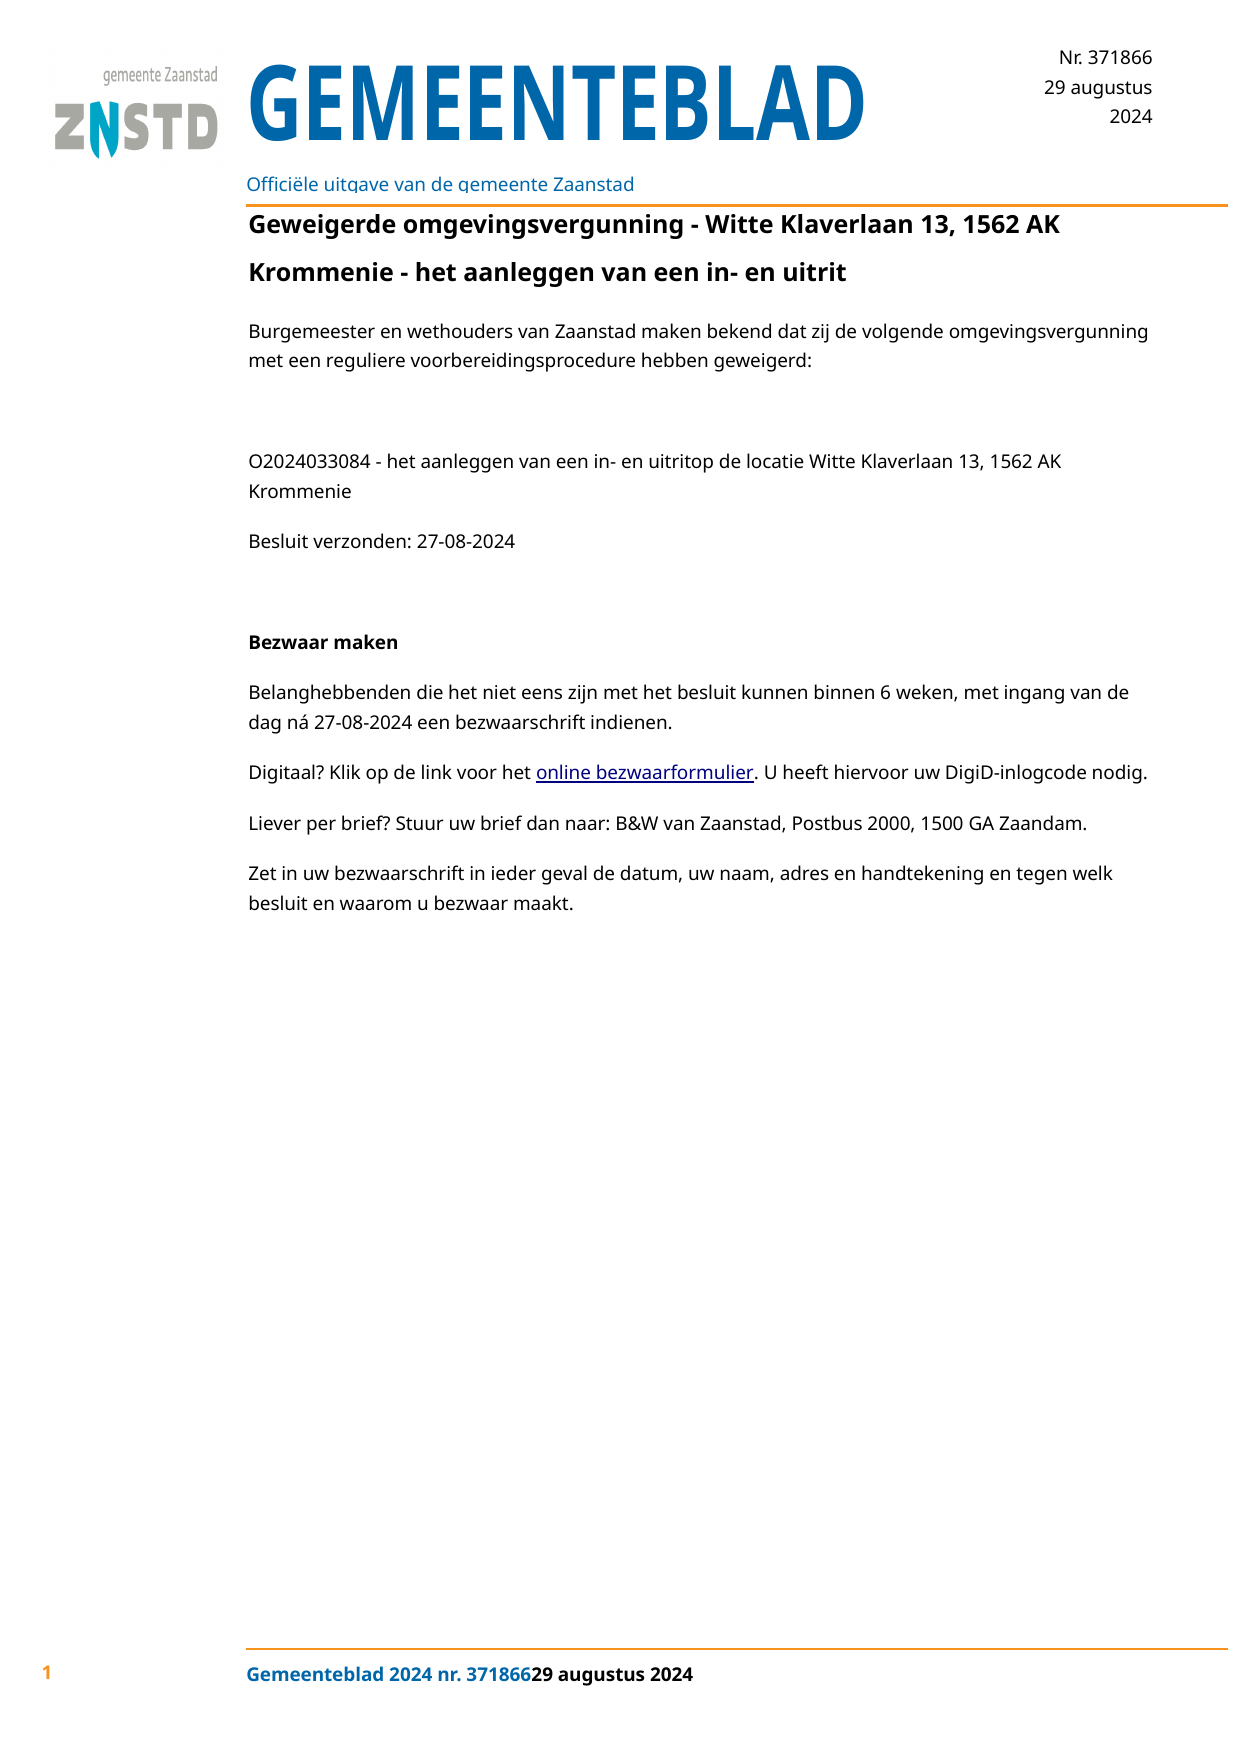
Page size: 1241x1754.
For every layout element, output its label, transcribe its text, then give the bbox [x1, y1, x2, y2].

text Geweigerde omgevingsvergunning - Witte Klaverlaan 13, 1562 AK Krommenie - het aanleggen van een in- en uitrit [248, 207, 1152, 288]
text Zet in uw bezwaarschrift in ieder geval de datum, uw naam, adres en handtekening en tegen welk besluit en waarom u bezwaar maakt. [248, 860, 1152, 916]
text Burgemeester en wethouders van Zaanstad maken bekend dat zij de volgende omgevingsvergunning met een reguliere voorbereidingsprocedure hebben geweigerd: [248, 318, 1152, 373]
picture [41, 47, 231, 172]
text Belanghebbenden die het niet eens zijn met het besluit kunnen binnen 6 weken, met ingang van de dag ná 27-08-2024 een bezwaarschrift indienen. [248, 679, 1152, 735]
text Digitaal? Klik op de link voor het online bezwaarformulier. U heeft hiervoor uw DigiD-inlogcode nodig. [248, 759, 1152, 785]
text Bezwaar maken [248, 629, 1152, 655]
text O2024033084 - het aanleggen van een in- en uitritop de locatie Witte Klaverlaan 13, 1562 AK Krommenie [248, 448, 1152, 504]
text Liever per brief? Stuur uw brief dan naar: B&W van Zaanstad, Postbus 2000, 1500 GA Zaandam. [248, 810, 1152, 836]
text Besluit verzonden: 27-08-2024 [248, 528, 1152, 554]
